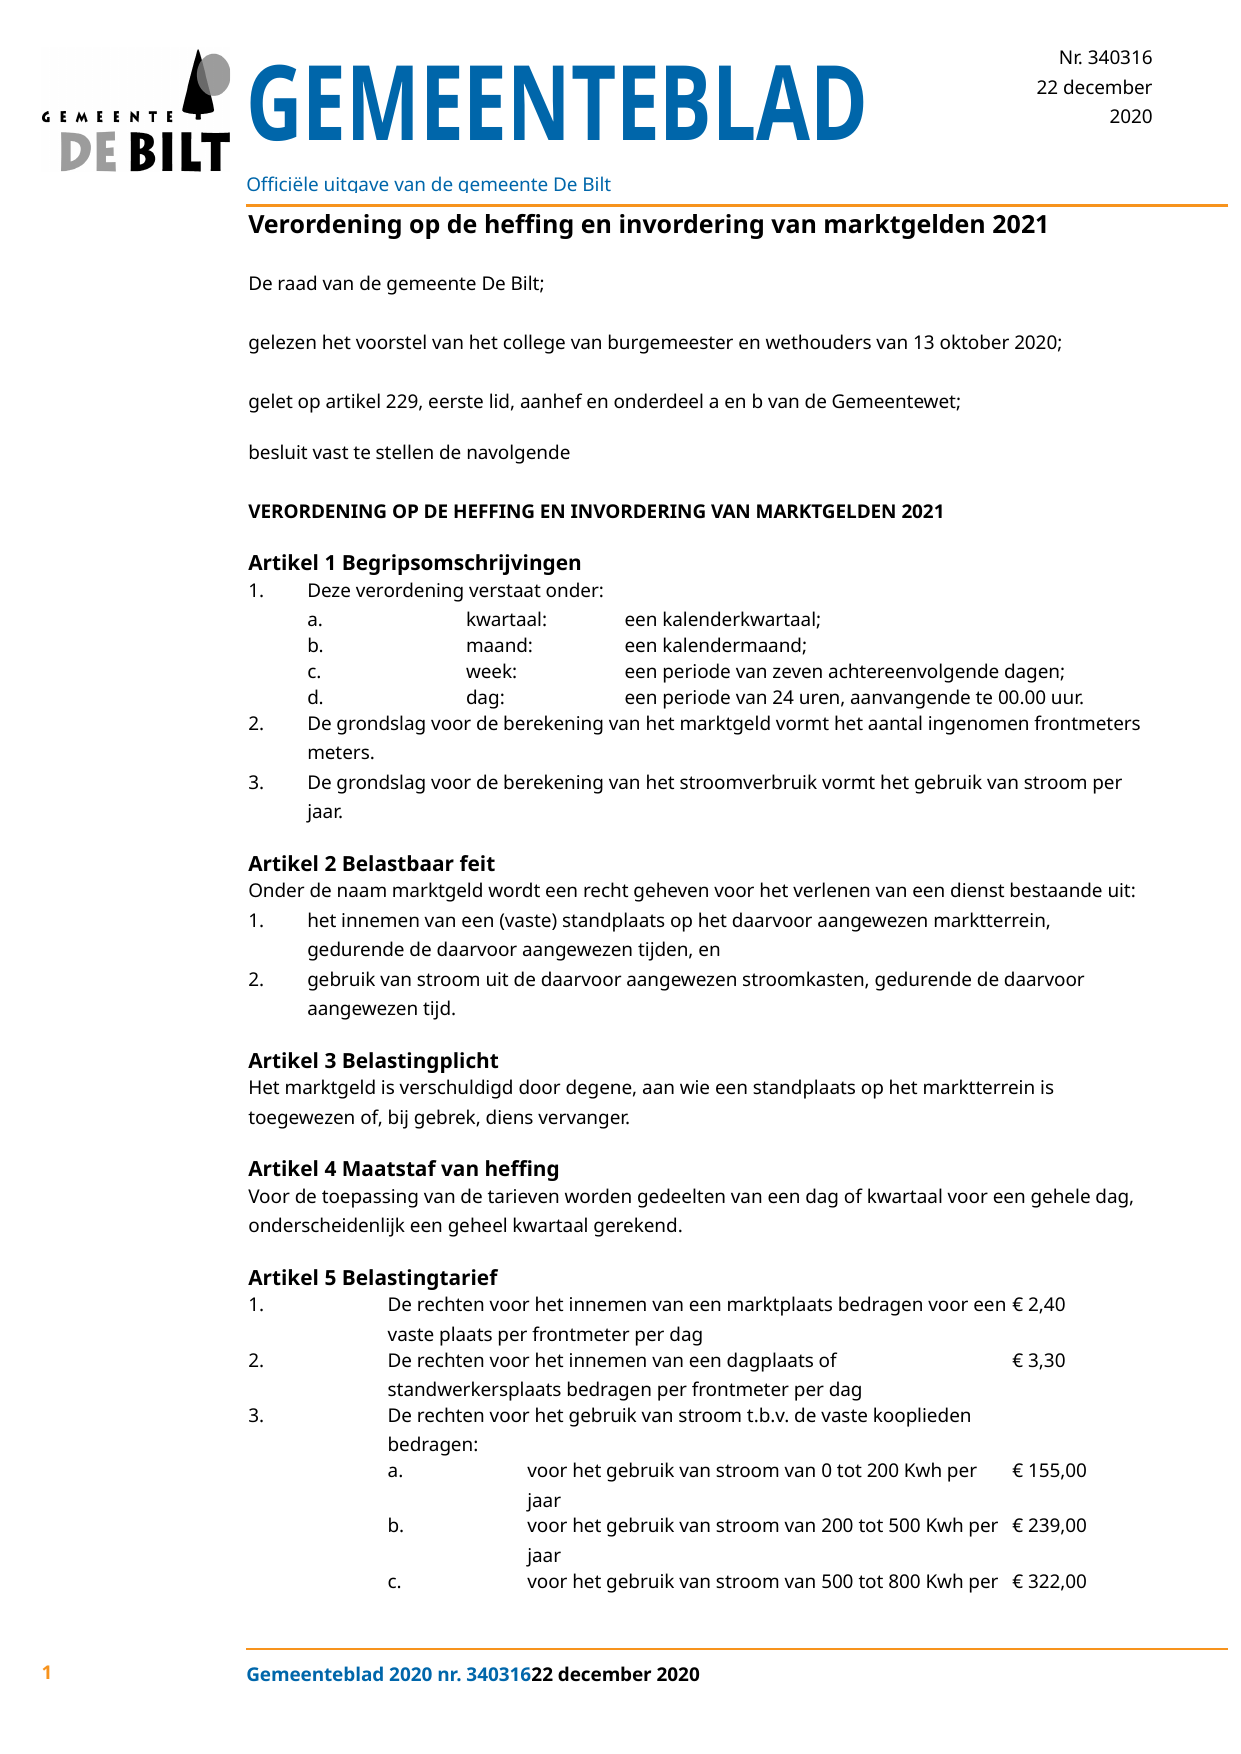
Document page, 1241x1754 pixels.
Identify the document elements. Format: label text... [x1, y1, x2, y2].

text Voor de toepassing van de tarieven worden gedeelten van een dag of kwartaal voor een gehele dag, onderscheidenlijk een geheel kwartaal gerekend. [248, 1183, 1152, 1238]
list De grondslag voor de berekening van het stroomverbruik vormt het gebruik van stroom per jaar. [248, 769, 1152, 824]
text Artikel 1 Begripsomschrijvingen [248, 548, 1152, 577]
table_cell voor het gebruik van stroom van 0 tot 200 Kwh per jaar [527, 1458, 1012, 1513]
table_cell De rechten voor het innemen van een dagplaats of standwerkersplaats bedragen per frontmeter per dag [388, 1347, 1012, 1402]
text Het marktgeld is verschuldigd door degene, aan wie een standplaats op het marktterrein is toegewezen of, bij gebrek, diens vervanger. [248, 1074, 1152, 1130]
table_cell week: [466, 658, 624, 684]
list het innemen van een (vaste) standplaats op het daarvoor aangewezen marktterrein, gedurende de daarvoor aangewezen tijden, en [248, 907, 1152, 962]
table_cell b. [388, 1513, 527, 1568]
table_cell € 155,00 [1012, 1458, 1152, 1513]
text De raad van de gemeente De Bilt; [248, 270, 1152, 296]
table_cell b. [307, 633, 466, 658]
table_cell € 322,00 [1012, 1568, 1152, 1594]
table_header kwartaal: [466, 607, 624, 632]
table_cell d. [307, 684, 466, 709]
table_cell maand: [466, 633, 624, 658]
table_header een kalenderkwartaal; [624, 607, 1211, 632]
text Verordening op de heffing en invordering van marktgelden 2021 [248, 207, 1152, 241]
table_header € 2,40 [1012, 1291, 1152, 1347]
table_cell een kalendermaand; [624, 633, 1211, 658]
table_cell [248, 1513, 387, 1568]
table_header a. [307, 607, 466, 632]
table_cell [1012, 1402, 1152, 1457]
text Artikel 4 Maatstaf van heffing [248, 1154, 1152, 1183]
table_cell [248, 1568, 387, 1594]
table_cell voor het gebruik van stroom van 500 tot 800 Kwh per [527, 1568, 1012, 1594]
text Artikel 3 Belastingplicht [248, 1046, 1152, 1074]
table_cell € 3,30 [1012, 1347, 1152, 1402]
table_cell 3. [248, 1402, 387, 1457]
text besluit vast te stellen de navolgende [248, 439, 1152, 465]
list gebruik van stroom uit de daarvoor aangewezen stroomkasten, gedurende de daarvoor aangewezen tijd. [248, 966, 1152, 1021]
table_cell voor het gebruik van stroom van 200 tot 500 Kwh per jaar [527, 1513, 1012, 1568]
table_cell 2. [248, 1347, 387, 1402]
table_cell € 239,00 [1012, 1513, 1152, 1568]
table_cell een periode van zeven achtereenvolgende dagen; [624, 658, 1211, 684]
picture [41, 47, 231, 172]
table_header 1. [248, 1291, 387, 1347]
text VERORDENING OP DE HEFFING EN INVORDERING VAN MARKTGELDEN 2021 [248, 498, 1152, 524]
table_header De rechten voor het innemen van een marktplaats bedragen voor een vaste plaats per frontmeter per dag [388, 1291, 1012, 1347]
table_cell dag: [466, 684, 624, 709]
text Onder de naam marktgeld wordt een recht geheven voor het verlenen van een dienst bestaande uit: [248, 877, 1152, 903]
table_cell [248, 1458, 387, 1513]
table_cell c. [388, 1568, 527, 1594]
text gelet op artikel 229, eerste lid, aanhef en onderdeel a en b van de Gemeentewet; [248, 389, 1152, 414]
table_cell een periode van 24 uren, aanvangende te 00.00 uur. [624, 684, 1211, 709]
list Deze verordening verstaat onder: [248, 577, 1152, 603]
text Artikel 5 Belastingtarief [248, 1263, 1152, 1291]
table_cell De rechten voor het gebruik van stroom t.b.v. de vaste kooplieden bedragen: [388, 1402, 1012, 1457]
table_cell a. [388, 1458, 527, 1513]
table_cell c. [307, 658, 466, 684]
text Artikel 2 Belastbaar feit [248, 849, 1152, 877]
text gelezen het voorstel van het college van burgemeester en wethouders van 13 oktober 2020; [248, 329, 1152, 355]
list De grondslag voor de berekening van het marktgeld vormt het aantal ingenomen frontmeters meters. [248, 710, 1152, 765]
